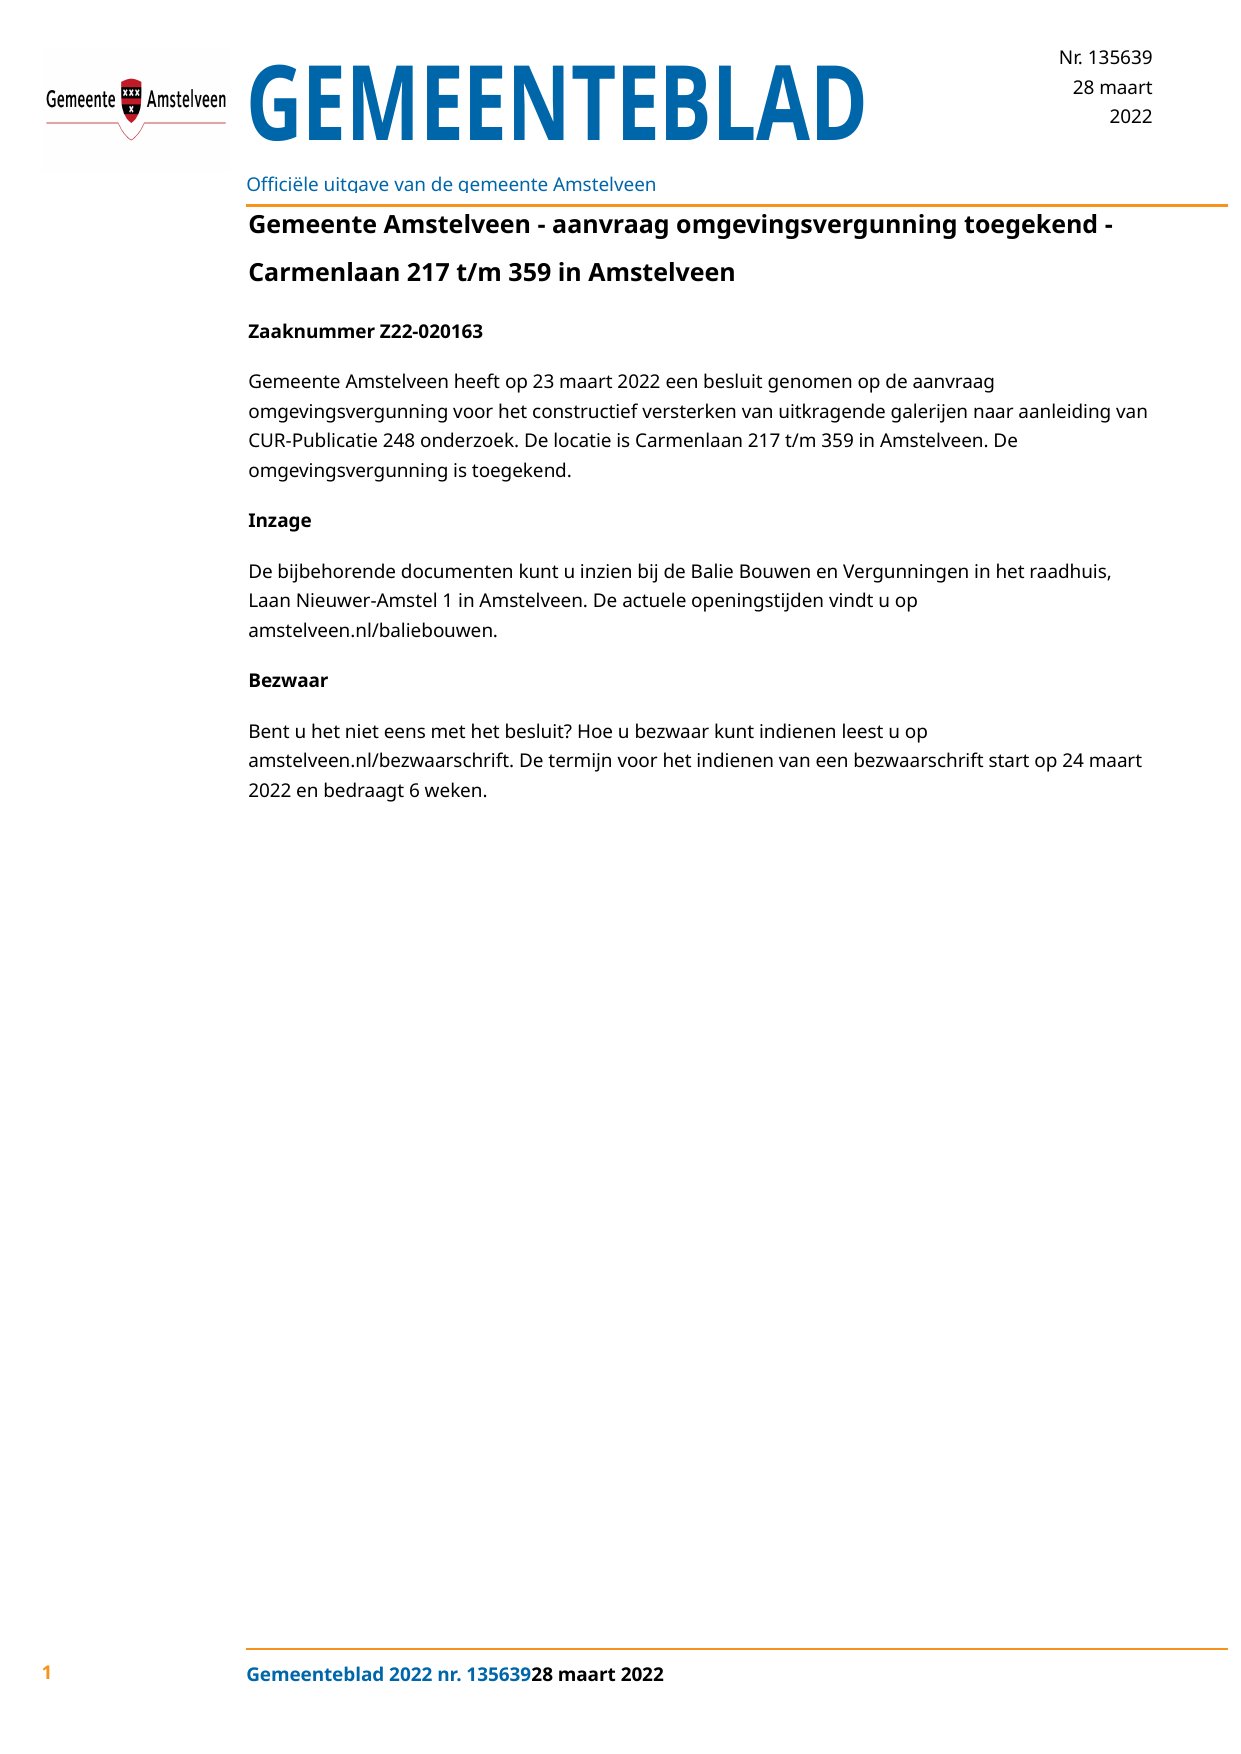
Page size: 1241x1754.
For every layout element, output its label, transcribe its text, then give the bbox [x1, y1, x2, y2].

text Zaaknummer Z22-020163 [248, 318, 1152, 344]
text Bezwaar [248, 667, 1152, 693]
text Inzage [248, 507, 1152, 533]
text De bijbehorende documenten kunt u inzien bij de Balie Bouwen en Vergunningen in het raadhuis, Laan Nieuwer-Amstel 1 in Amstelveen. De actuele openingstijden vindt u op amstelveen.nl/baliebouwen. [248, 558, 1152, 643]
text Bent u het niet eens met het besluit? Hoe u bezwaar kunt indienen leest u op amstelveen.nl/bezwaarschrift. De termijn voor het indienen van een bezwaarschrift start op 24 maart 2022 en bedraagt 6 weken. [248, 718, 1152, 803]
picture [41, 47, 231, 172]
text Gemeente Amstelveen - aanvraag omgevingsvergunning toegekend - Carmenlaan 217 t/m 359 in Amstelveen [248, 207, 1152, 288]
text Gemeente Amstelveen heeft op 23 maart 2022 een besluit genomen op de aanvraag omgevingsvergunning voor het constructief versterken van uitkragende galerijen naar aanleiding van CUR-Publicatie 248 onderzoek. De locatie is Carmenlaan 217 t/m 359 in Amstelveen. De omgevingsvergunning is toegekend. [248, 368, 1152, 483]
